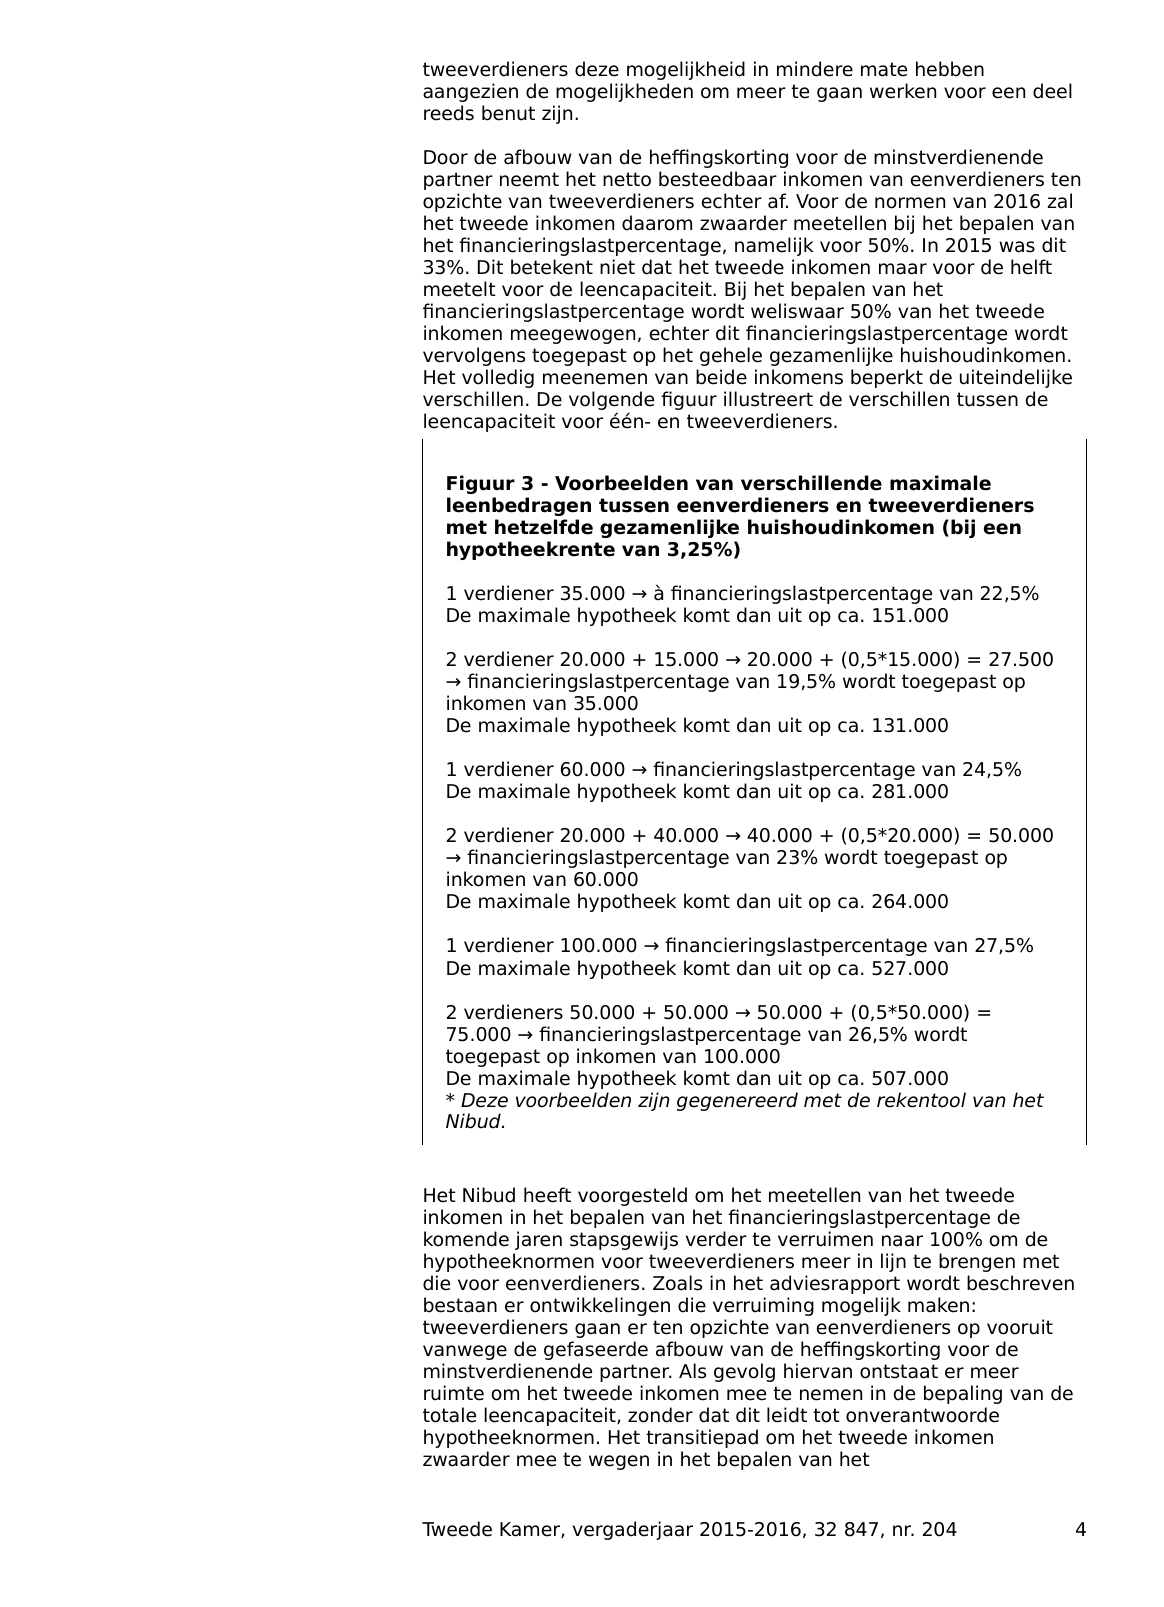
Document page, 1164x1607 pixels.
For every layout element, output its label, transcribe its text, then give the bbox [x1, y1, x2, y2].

text tweeverdieners deze mogelijkheid in mindere mate hebben aangezien de mogelijkheden om meer te gaan werken voor een deel reeds benut zijn. [422, 59, 1087, 125]
table_header Figuur 3 - Voorbeelden van verschillende maximale leenbedragen tussen eenverdieners en tweeverdieners met hetzelfde gezamenlijke huishoudinkomen (bij een hypotheekrente van 3,25%) 1 verdiener 35.000 → à financieringslastpercentage van 22,5% De maximale hypotheek komt dan uit op ca. 151.000 2 verdiener 20.000 + 15.000 → 20.000 + (0,5*15.000) = 27.500 → financieringslastpercentage van 19,5% wordt toegepast op inkomen van 35.000 De maximale hypotheek komt dan uit op ca. 131.000 1 verdiener 60.000 → financieringslastpercentage van 24,5% De maximale hypotheek komt dan uit op ca. 281.000 2 verdiener 20.000 + 40.000 → 40.000 + (0,5*20.000) = 50.000 → financieringslastpercentage van 23% wordt toegepast op inkomen van 60.000 De maximale hypotheek komt dan uit op ca. 264.000 1 verdiener 100.000 → financieringslastpercentage van 27,5% De maximale hypotheek komt dan uit op ca. 527.000 2 verdieners 50.000 + 50.000 → 50.000 + (0,5*50.000) = 75.000 → financieringslastpercentage van 26,5% wordt toegepast op inkomen van 100.000 De maximale hypotheek komt dan uit op ca. 507.000 * Deze voorbeelden zijn gegenereerd met de rekentool van het Nibud. [423, 439, 1086, 1145]
text Door de afbouw van de heffingskorting voor de minstverdienende partner neemt het netto besteedbaar inkomen van eenverdieners ten opzichte van tweeverdieners echter af. Voor de normen van 2016 zal het tweede inkomen daarom zwaarder meetellen bij het bepalen van het financieringslastpercentage, namelijk voor 50%. In 2015 was dit 33%. Dit betekent niet dat het tweede inkomen maar voor de helft meetelt voor de leencapaciteit. Bij het bepalen van het financieringslastpercentage wordt weliswaar 50% van het tweede inkomen meegewogen, echter dit financieringslastpercentage wordt vervolgens toegepast op het gehele gezamenlijke huishoudinkomen. Het volledig meenemen van beide inkomens beperkt de uiteindelijke verschillen. De volgende figuur illustreert de verschillen tussen de leencapaciteit voor één- en tweeverdieners. [422, 147, 1087, 433]
text Het Nibud heeft voorgesteld om het meetellen van het tweede inkomen in het bepalen van het financieringslastpercentage de komende jaren stapsgewijs verder te verruimen naar 100% om de hypotheeknormen voor tweeverdieners meer in lijn te brengen met die voor eenverdieners. Zoals in het adviesrapport wordt beschreven bestaan er ontwikkelingen die verruiming mogelijk maken: tweeverdieners gaan er ten opzichte van eenverdieners op vooruit vanwege de gefaseerde afbouw van de heffingskorting voor de minstverdienende partner. Als gevolg hiervan ontstaat er meer ruimte om het tweede inkomen mee te nemen in de bepaling van de totale leencapaciteit, zonder dat dit leidt tot onverantwoorde hypotheeknormen. Het transitiepad om het tweede inkomen zwaarder mee te wegen in het bepalen van het [422, 1185, 1087, 1471]
